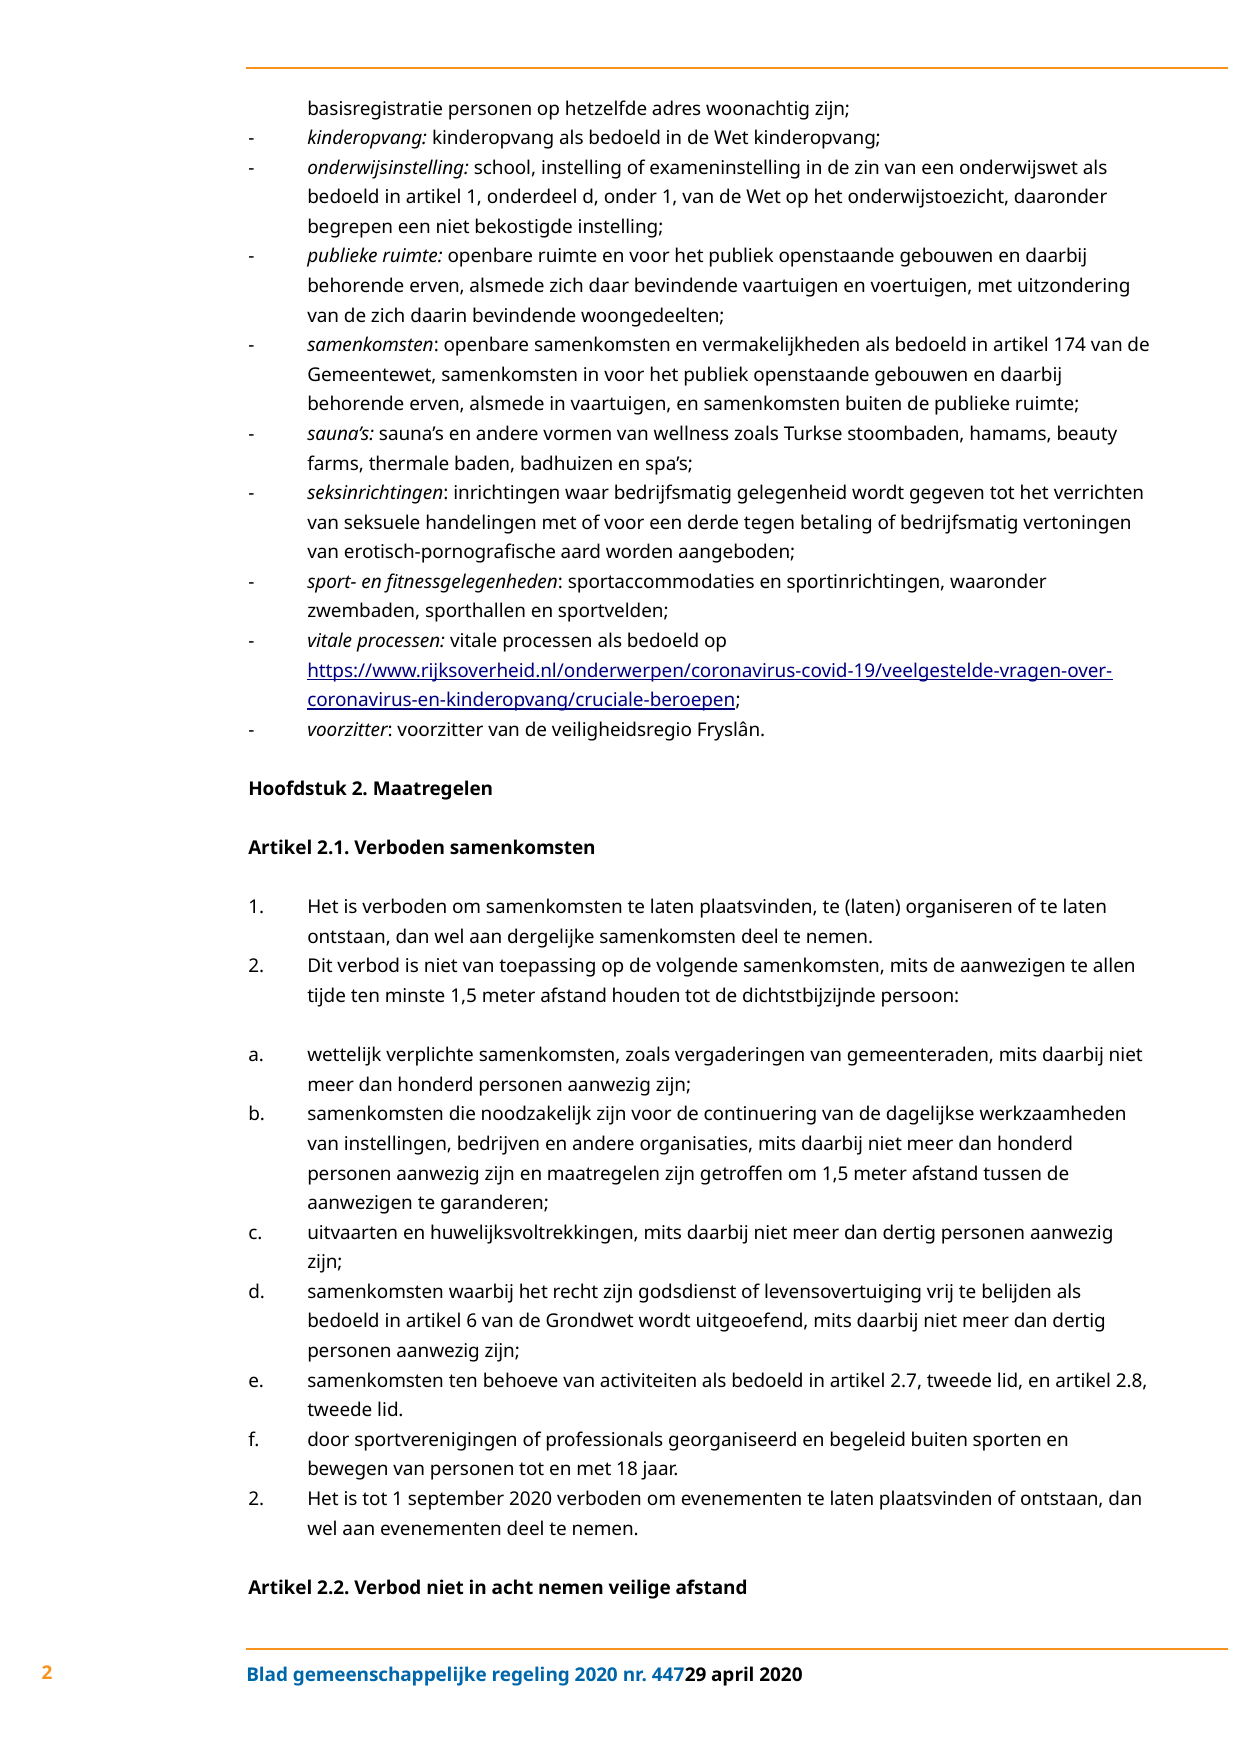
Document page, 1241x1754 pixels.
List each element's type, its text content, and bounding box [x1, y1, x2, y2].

list sport- en fitnessgelegenheden: sportaccommodaties en sportinrichtingen, waaronder zwembaden, sporthallen en sportvelden; [248, 568, 1152, 623]
list wettelijk verplichte samenkomsten, zoals vergaderingen van gemeenteraden, mits daarbij niet meer dan honderd personen aanwezig zijn; [248, 1041, 1152, 1097]
list samenkomsten ten behoeve van activiteiten als bedoeld in artikel 2.7, tweede lid, en artikel 2.8, tweede lid. [248, 1367, 1152, 1422]
list publieke ruimte: openbare ruimte en voor het publiek openstaande gebouwen en daarbij behorende erven, alsmede zich daar bevindende vaartuigen en voertuigen, met uitzondering van de zich daarin bevindende woongedeelten; [248, 243, 1152, 328]
list seksinrichtingen: inrichtingen waar bedrijfsmatig gelegenheid wordt gegeven tot het verrichten van seksuele handelingen met of voor een derde tegen betaling of bedrijfsmatig vertoningen van erotisch-pornografische aard worden aangeboden; [248, 479, 1152, 564]
list Dit verbod is niet van toepassing op de volgende samenkomsten, mits de aanwezigen te allen tijde ten minste 1,5 meter afstand houden tot de dichtstbijzijnde persoon: [248, 953, 1152, 1008]
list Het is tot 1 september 2020 verboden om evenementen te laten plaatsvinden of ontstaan, dan wel aan evenementen deel te nemen. [248, 1485, 1152, 1541]
list Het is verboden om samenkomsten te laten plaatsvinden, te (laten) organiseren of te laten ontstaan, dan wel aan dergelijke samenkomsten deel te nemen. [248, 893, 1152, 949]
list basisregistratie personen op hetzelfde adres woonachtig zijn; [248, 95, 1152, 121]
list onderwijsinstelling: school, instelling of exameninstelling in de zin van een onderwijswet als bedoeld in artikel 1, onderdeel d, onder 1, van de Wet op het onderwijstoezicht, daaronder begrepen een niet bekostigde instelling; [248, 154, 1152, 239]
list kinderopvang: kinderopvang als bedoeld in de Wet kinderopvang; [248, 124, 1152, 150]
list samenkomsten: openbare samenkomsten en vermakelijkheden als bedoeld in artikel 174 van de Gemeentewet, samenkomsten in voor het publiek openstaande gebouwen en daarbij behorende erven, alsmede in vaartuigen, en samenkomsten buiten de publieke ruimte; [248, 331, 1152, 416]
text Artikel 2.2. Verbod niet in acht nemen veilige afstand [248, 1574, 1152, 1600]
list voorzitter: voorzitter van de veiligheidsregio Fryslân. [248, 716, 1152, 742]
list samenkomsten die noodzakelijk zijn voor de continuering van de dagelijkse werkzaamheden van instellingen, bedrijven en andere organisaties, mits daarbij niet meer dan honderd personen aanwezig zijn en maatregelen zijn getroffen om 1,5 meter afstand tussen de aanwezigen te garanderen; [248, 1101, 1152, 1215]
text Artikel 2.1. Verboden samenkomsten [248, 834, 1152, 860]
text Hoofdstuk 2. Maatregelen [248, 775, 1152, 801]
list samenkomsten waarbij het recht zijn godsdienst of levensovertuiging vrij te belijden als bedoeld in artikel 6 van de Grondwet wordt uitgeoefend, mits daarbij niet meer dan dertig personen aanwezig zijn; [248, 1278, 1152, 1363]
list sauna’s: sauna’s en andere vormen van wellness zoals Turkse stoombaden, hamams, beauty farms, thermale baden, badhuizen en spa’s; [248, 420, 1152, 476]
list uitvaarten en huwelijksvoltrekkingen, mits daarbij niet meer dan dertig personen aanwezig zijn; [248, 1219, 1152, 1274]
list vitale processen: vitale processen als bedoeld op https://www.rijksoverheid.nl/onderwerpen/coronavirus-covid-19/veelgestelde-vragen-over-coronavirus-en-kinderopvang/cruciale-beroepen; [248, 627, 1152, 712]
list door sportverenigingen of professionals georganiseerd en begeleid buiten sporten en bewegen van personen tot en met 18 jaar. [248, 1426, 1152, 1481]
picture [41, 47, 231, 172]
